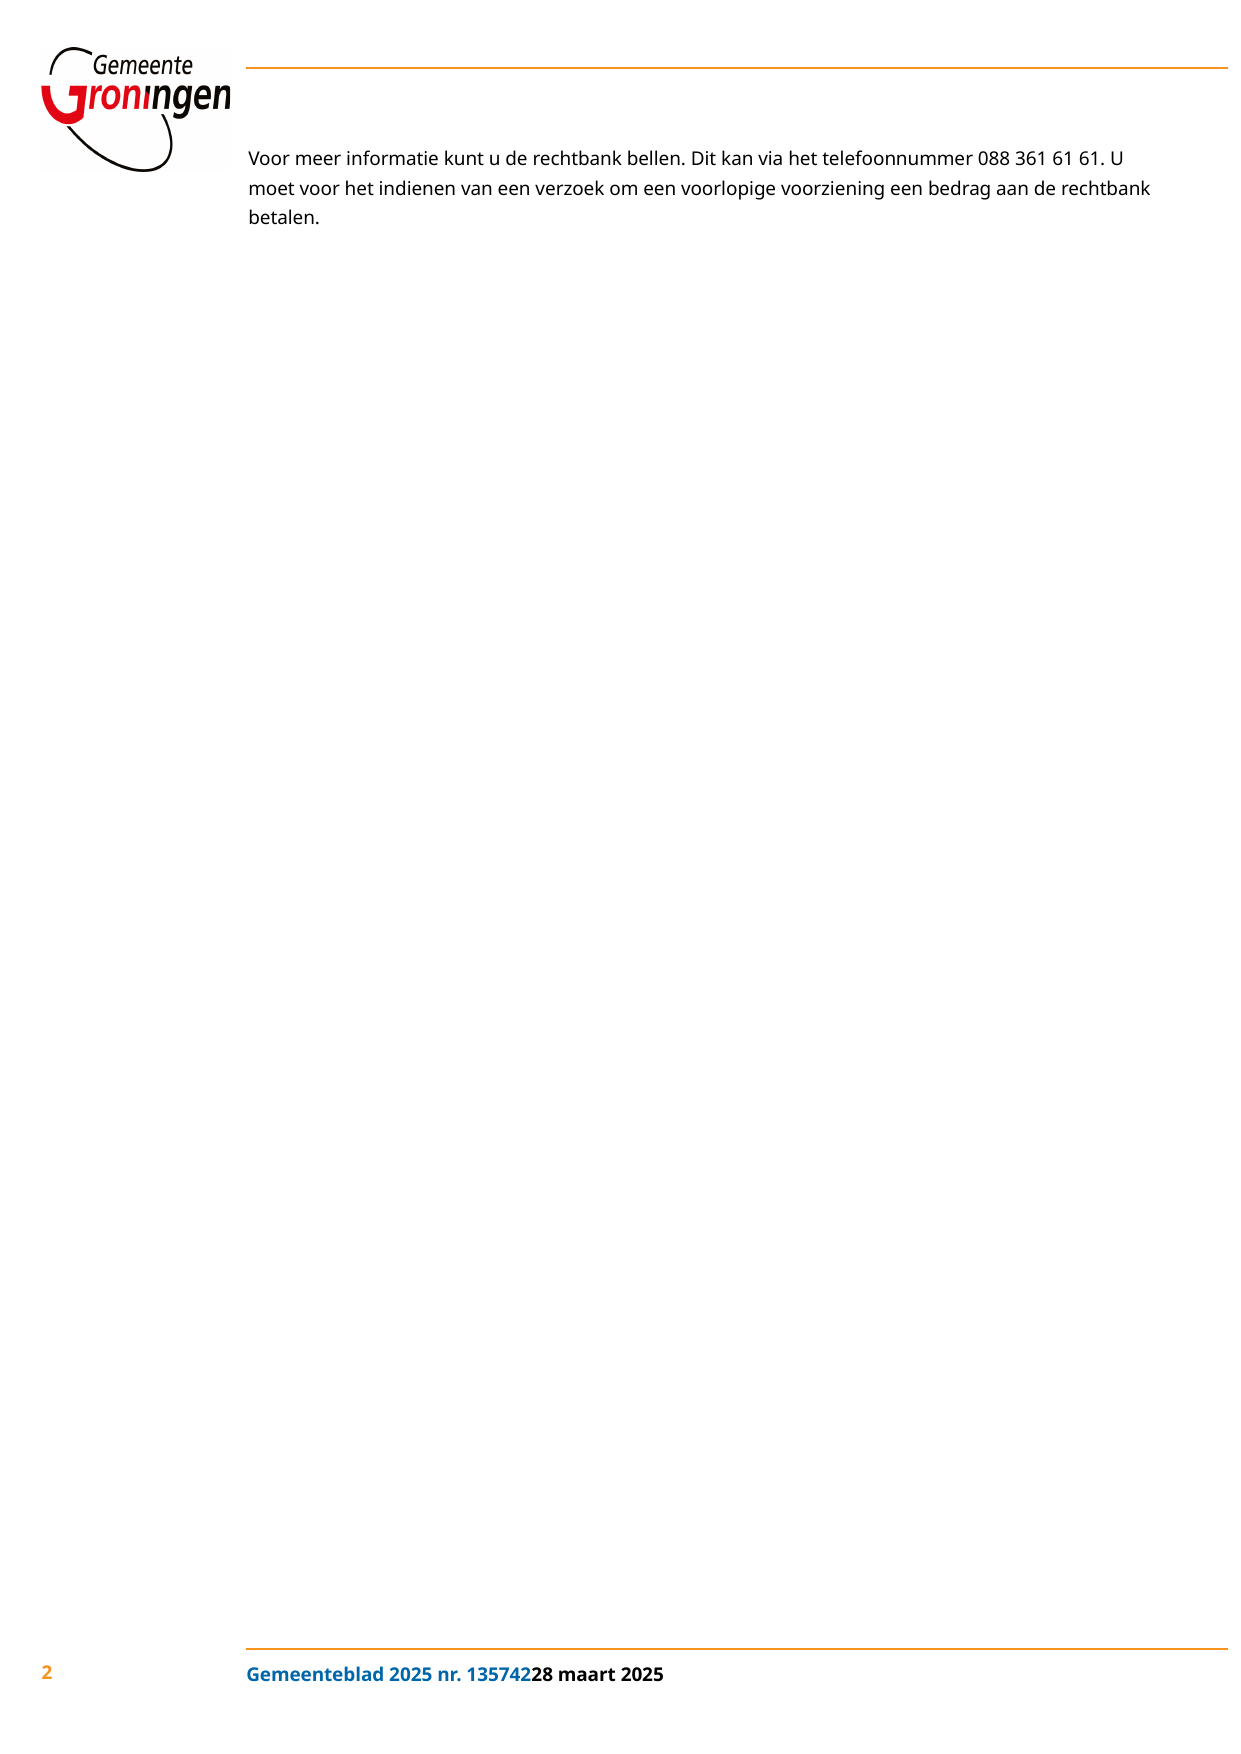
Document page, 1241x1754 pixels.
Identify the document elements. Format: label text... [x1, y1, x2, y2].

picture [41, 47, 231, 172]
text Voor meer informatie kunt u de rechtbank bellen. Dit kan via het telefoonnummer 088 361 61 61. U moet voor het indienen van een verzoek om een voorlopige voorziening een bedrag aan de rechtbank betalen. [248, 145, 1152, 230]
